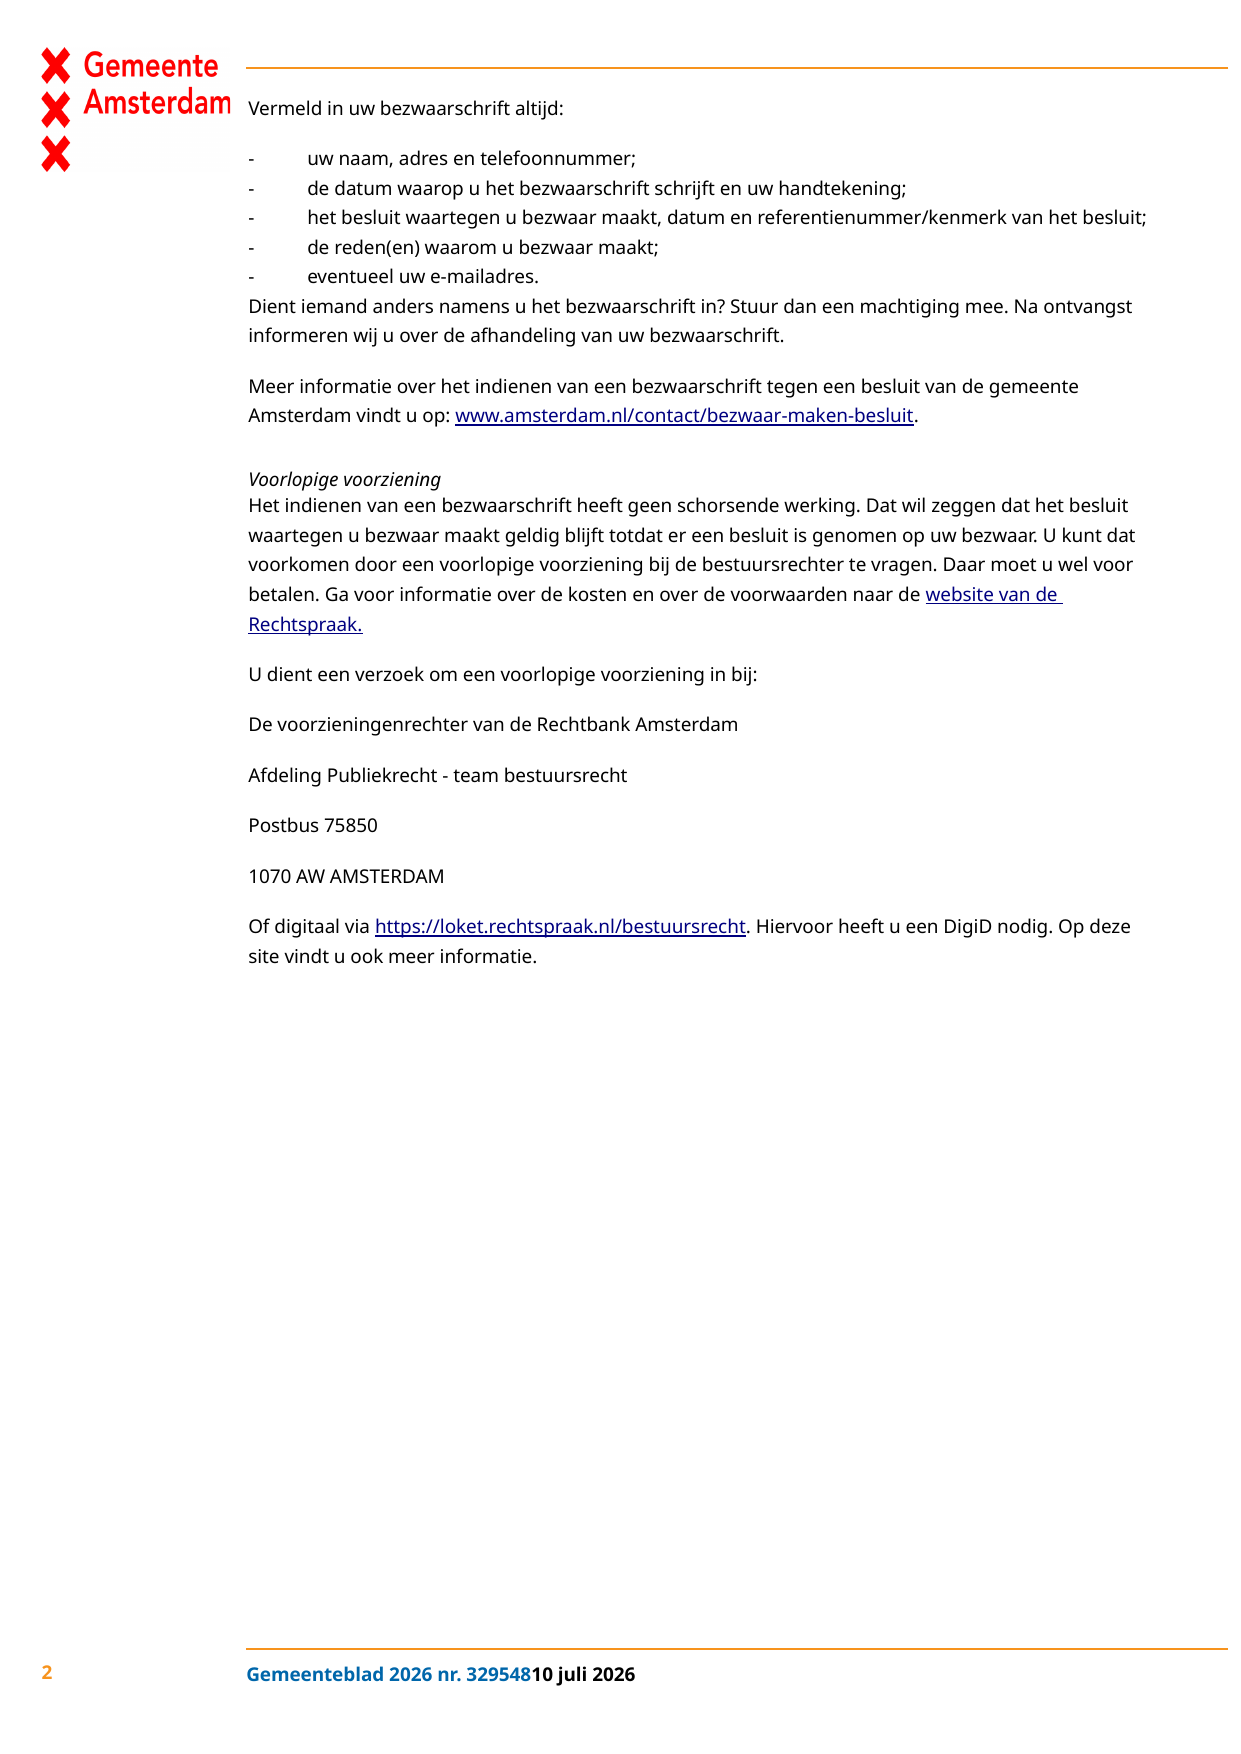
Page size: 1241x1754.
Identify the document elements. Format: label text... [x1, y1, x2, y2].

list eventueel uw e-mailadres. [248, 263, 1152, 289]
text Meer informatie over het indienen van een bezwaarschrift tegen een besluit van de gemeente Amsterdam vindt u op: www.amsterdam.nl/contact/bezwaar-maken-besluit. [248, 373, 1152, 428]
text U dient een verzoek om een voorlopige voorziening in bij: [248, 661, 1152, 687]
list de datum waarop u het bezwaarschrift schrijft en uw handtekening; [248, 175, 1152, 201]
picture [41, 47, 231, 172]
text Of digitaal via https://loket.rechtspraak.nl/bestuursrecht. Hiervoor heeft u een DigiD nodig. Op deze site vindt u ook meer informatie. [248, 913, 1152, 968]
text Postbus 75850 [248, 812, 1152, 838]
text De voorzieningenrechter van de Rechtbank Amsterdam [248, 712, 1152, 737]
list het besluit waartegen u bezwaar maakt, datum en referentienummer/kenmerk van het besluit; [248, 204, 1152, 230]
text Het indienen van een bezwaarschrift heeft geen schorsende werking. Dat wil zeggen dat het besluit waartegen u bezwaar maakt geldig blijft totdat er een besluit is genomen op uw bezwaar. U kunt dat voorkomen door een voorlopige voorziening bij de bestuursrechter te vragen. Daar moet u wel voor betalen. Ga voor informatie over de kosten en over de voorwaarden naar de website van de Rechtspraak. [248, 492, 1152, 636]
text Dient iemand anders namens u het bezwaarschrift in? Stuur dan een machtiging mee. Na ontvangst informeren wij u over de afhandeling van uw bezwaarschrift. [248, 293, 1152, 348]
text 1070 AW AMSTERDAM [248, 863, 1152, 888]
list de reden(en) waarom u bezwaar maakt; [248, 234, 1152, 260]
text Voorlopige voorziening [248, 467, 1152, 492]
list uw naam, adres en telefoonnummer; [248, 145, 1152, 171]
text Afdeling Publiekrecht - team bestuursrecht [248, 762, 1152, 788]
text Vermeld in uw bezwaarschrift altijd: [248, 95, 1152, 121]
